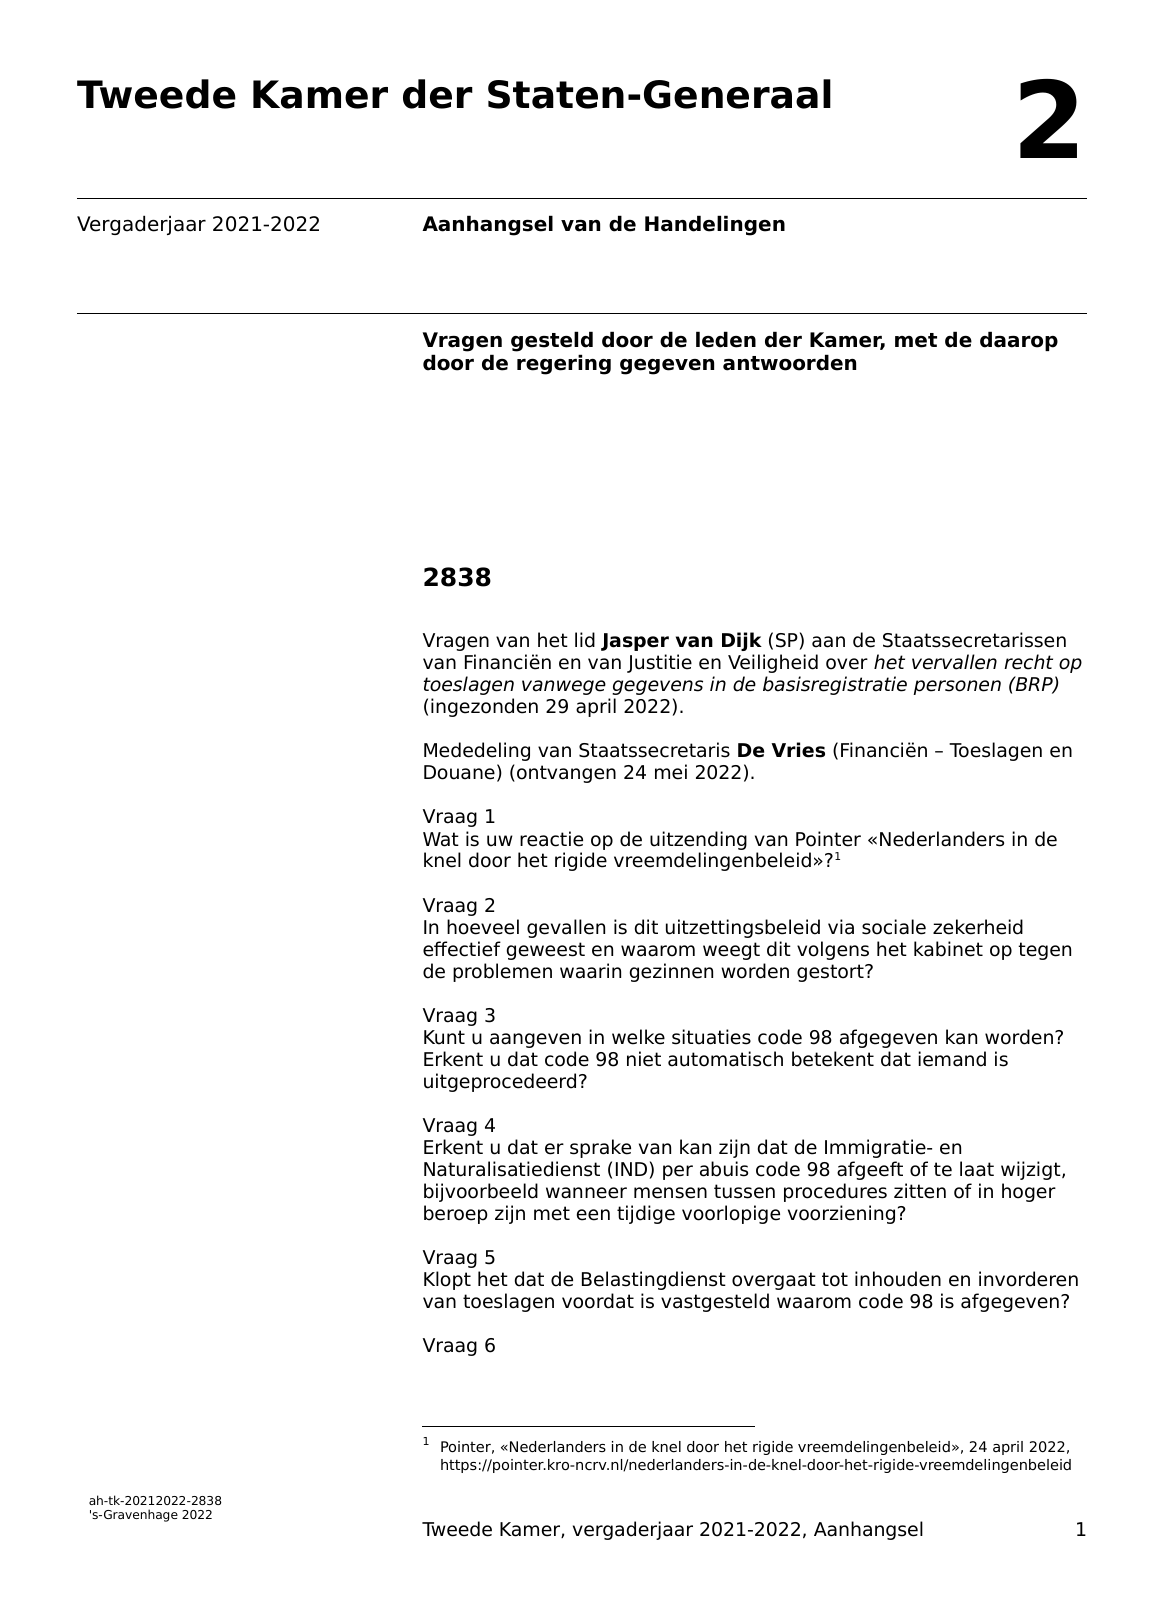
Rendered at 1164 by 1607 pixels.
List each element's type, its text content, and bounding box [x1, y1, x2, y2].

text Klopt het dat de Belastingdienst overgaat tot inhouden en invorderen van toeslagen voordat is vastgesteld waarom code 98 is afgegeven? [422, 1269, 1087, 1313]
text 2838 [422, 563, 1087, 592]
table_header 2 [886, 59, 1087, 198]
table_header Tweede Kamer der Staten-Generaal [77, 59, 886, 198]
text Kunt u aangeven in welke situaties code 98 afgegeven kan worden? Erkent u dat code 98 niet automatisch betekent dat iemand is uitgeprocedeerd? [422, 1027, 1087, 1093]
table_cell Aanhangsel van de Handelingen [422, 199, 1087, 313]
table_cell [77, 314, 422, 375]
table_cell Vragen gesteld door de leden der Kamer, met de daarop door de regering gegeven antwoorden [422, 314, 1087, 375]
text Wat is uw reactie op de uitzending van Pointer «Nederlanders in de knel door het rigide vreemdelingenbeleid»? [422, 828, 1087, 872]
text Vraag 3 [422, 1005, 1087, 1027]
text Vraag 2 [422, 894, 1087, 917]
text Vraag 6 [422, 1335, 1087, 1357]
text Vraag 1 [422, 806, 1087, 828]
text Erkent u dat er sprake van kan zijn dat de Immigratie- en Naturalisatiedienst (IND) per abuis code 98 afgeeft of te laat wijzigt, bijvoorbeeld wanneer mensen tussen procedures zitten of in hoger beroep zijn met een tijdige voorlopige voorziening? [422, 1137, 1087, 1225]
table_cell Vergaderjaar 2021-2022 [77, 199, 422, 313]
text Vraag 5 [422, 1247, 1087, 1269]
text ah-tk-20212022-2838 [88, 1494, 323, 1508]
text Vraag 4 [422, 1115, 1087, 1137]
text Mededeling van Staatssecretaris De Vries (Financiën – Toeslagen en Douane) (ontvangen 24 mei 2022). [422, 740, 1087, 784]
text Pointer, «Nederlanders in de knel door het rigide vreemdelingenbeleid», 24 april 2022, https://pointer.kro-ncrv.nl/nederlanders-in-de-knel-door-het-rigide-vreemdelingenbeleid [422, 1435, 1087, 1474]
text 's-Gravenhage 2022 [88, 1508, 323, 1522]
text In hoeveel gevallen is dit uitzettingsbeleid via sociale zekerheid effectief geweest en waarom weegt dit volgens het kabinet op tegen de problemen waarin gezinnen worden gestort? [422, 917, 1087, 982]
text Vragen van het lid Jasper van Dijk (SP) aan de Staatssecretarissen van Financiën en van Justitie en Veiligheid over het vervallen recht op toeslagen vanwege gegevens in de basisregistratie personen (BRP) (ingezonden 29 april 2022). [422, 630, 1087, 718]
